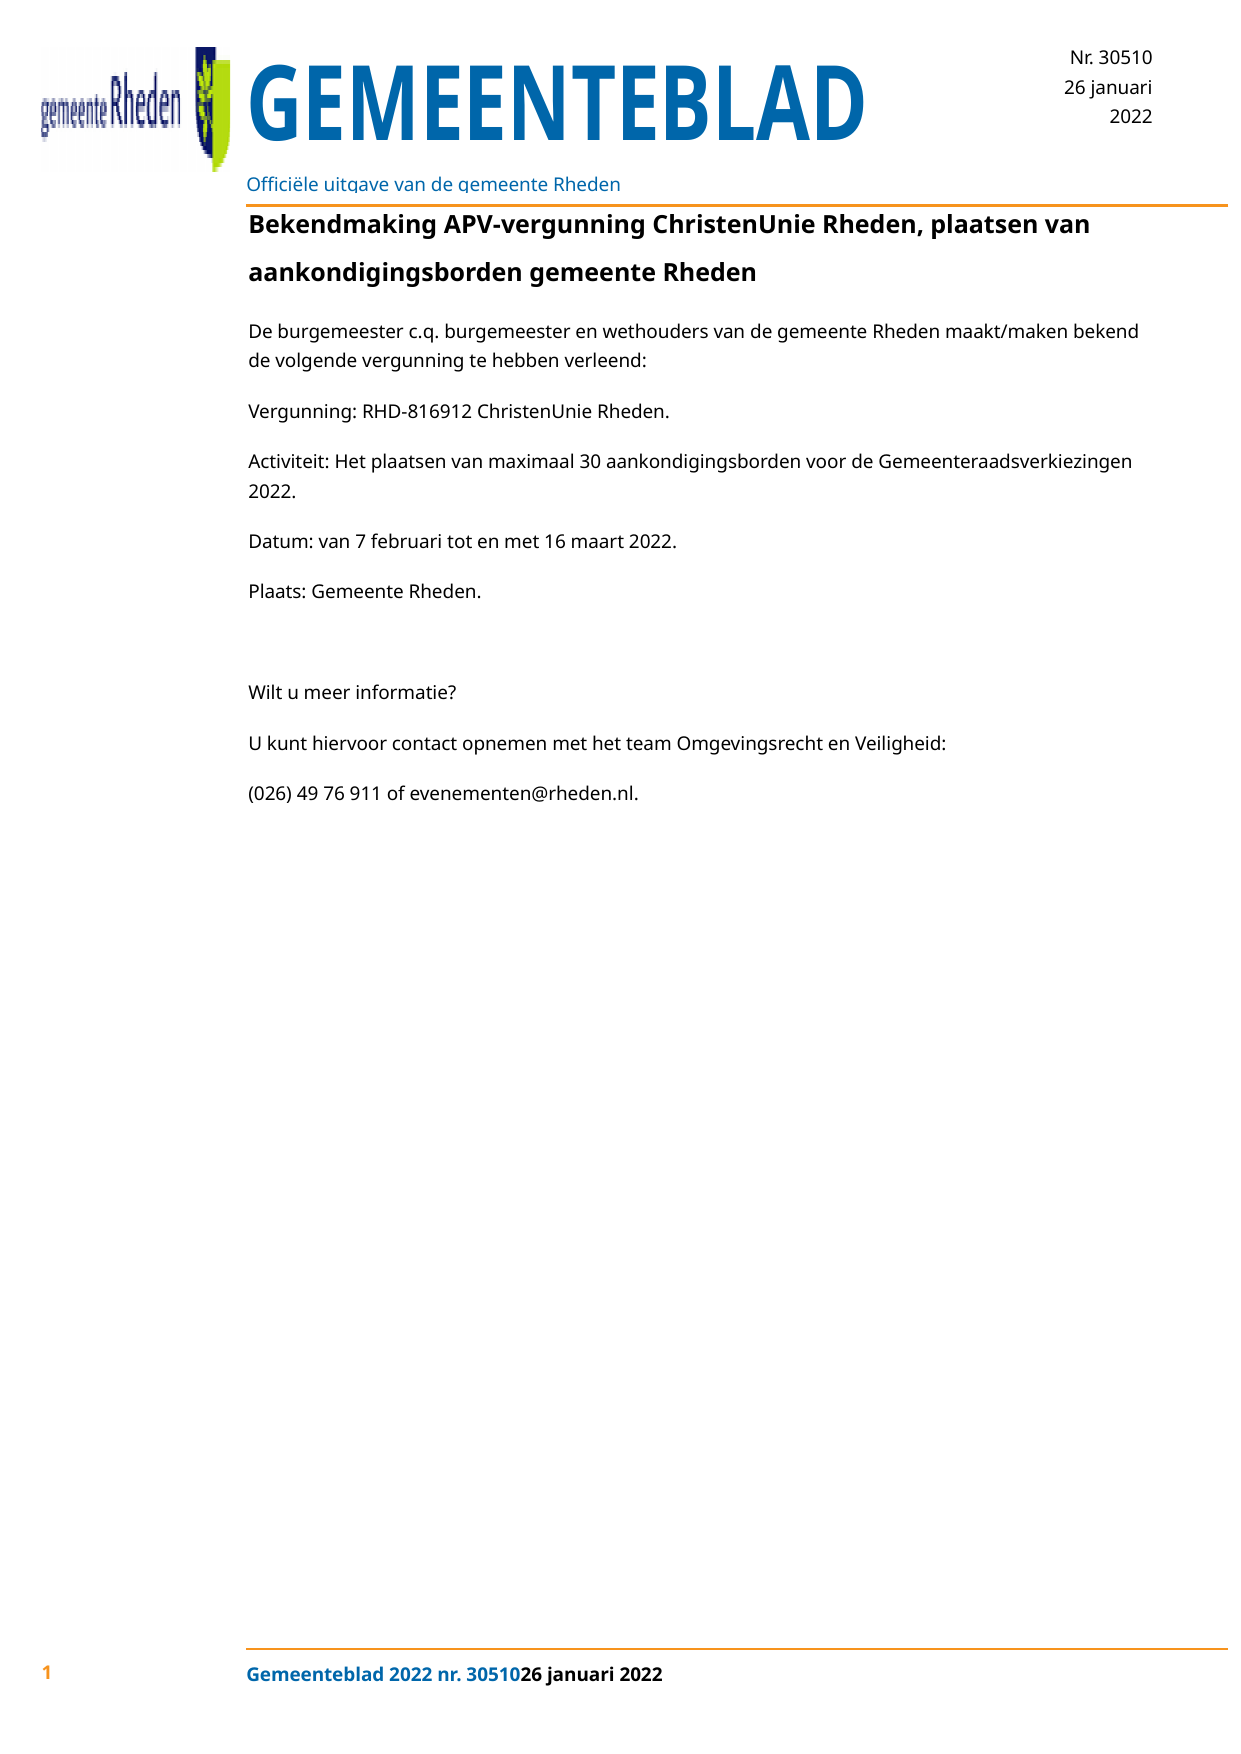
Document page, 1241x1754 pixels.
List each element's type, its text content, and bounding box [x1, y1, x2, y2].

text Vergunning: RHD-816912 ChristenUnie Rheden. [248, 398, 1152, 424]
text Datum: van 7 februari tot en met 16 maart 2022. [248, 528, 1152, 554]
picture [41, 47, 231, 172]
text (026) 49 76 911 of evenementen@rheden.nl. [248, 780, 1152, 806]
text Wilt u meer informatie? [248, 679, 1152, 705]
text De burgemeester c.q. burgemeester en wethouders van de gemeente Rheden maakt/maken bekend de volgende vergunning te hebben verleend: [248, 318, 1152, 373]
text Bekendmaking APV-vergunning ChristenUnie Rheden, plaatsen van aankondigingsborden gemeente Rheden [248, 207, 1152, 288]
text U kunt hiervoor contact opnemen met het team Omgevingsrecht en Veiligheid: [248, 730, 1152, 756]
text Plaats: Gemeente Rheden. [248, 579, 1152, 604]
text Activiteit: Het plaatsen van maximaal 30 aankondigingsborden voor de Gemeenteraadsverkiezingen 2022. [248, 448, 1152, 504]
